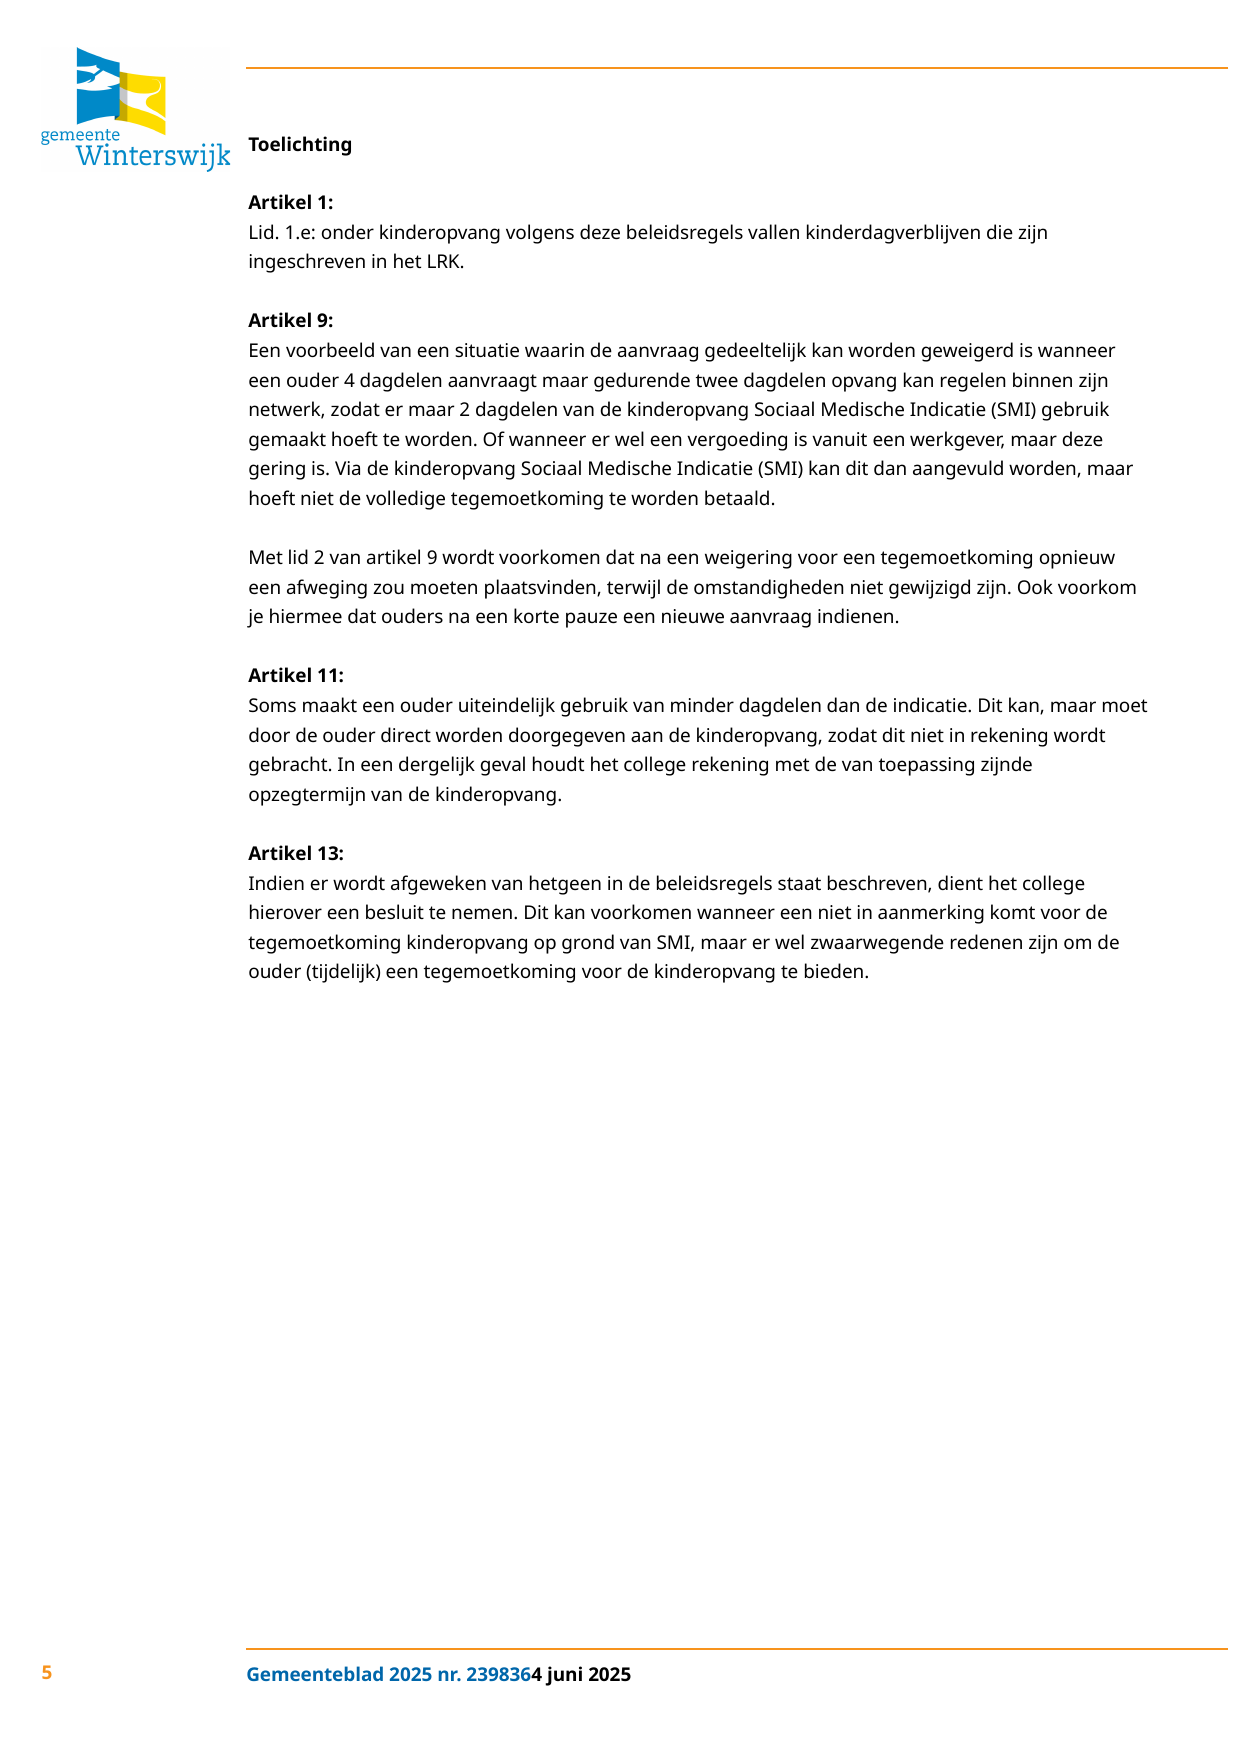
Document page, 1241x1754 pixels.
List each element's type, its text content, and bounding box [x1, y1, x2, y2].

text Artikel 1: [248, 189, 1152, 215]
picture [41, 47, 231, 172]
text Toelichting [248, 121, 1152, 160]
text Soms maakt een ouder uiteindelijk gebruik van minder dagdelen dan de indicatie. Dit kan, maar moet door de ouder direct worden doorgegeven aan de kinderopvang, zodat dit niet in rekening wordt gebracht. In een dergelijk geval houdt het college rekening met de van toepassing zijnde opzegtermijn van de kinderopvang. [248, 692, 1152, 807]
text Met lid 2 van artikel 9 wordt voorkomen dat na een weigering voor een tegemoetkoming opnieuw een afweging zou moeten plaatsvinden, terwijl de omstandigheden niet gewijzigd zijn. Ook voorkom je hiermee dat ouders na een korte pauze een nieuwe aanvraag indienen. [248, 544, 1152, 629]
text Een voorbeeld van een situatie waarin de aanvraag gedeeltelijk kan worden geweigerd is wanneer een ouder 4 dagdelen aanvraagt maar gedurende twee dagdelen opvang kan regelen binnen zijn netwerk, zodat er maar 2 dagdelen van de kinderopvang Sociaal Medische Indicatie (SMI) gebruik gemaakt hoeft te worden. Of wanneer er wel een vergoeding is vanuit een werkgever, maar deze gering is. Via de kinderopvang Sociaal Medische Indicatie (SMI) kan dit dan aangevuld worden, maar hoeft niet de volledige tegemoetkoming te worden betaald. [248, 337, 1152, 511]
text Artikel 11: [248, 663, 1152, 688]
picture [225, 153, 231, 162]
text Lid. 1.e: onder kinderopvang volgens deze beleidsregels vallen kinderdagverblijven die zijn ingeschreven in het LRK. [248, 219, 1152, 274]
text Artikel 9: [248, 308, 1152, 333]
text Artikel 13: [248, 840, 1152, 866]
text Indien er wordt afgeweken van hetgeen in de beleidsregels staat beschreven, dient het college hierover een besluit te nemen. Dit kan voorkomen wanneer een niet in aanmerking komt voor de tegemoetkoming kinderopvang op grond van SMI, maar er wel zwaarwegende redenen zijn om de ouder (tijdelijk) een tegemoetkoming voor de kinderopvang te bieden. [248, 870, 1152, 984]
